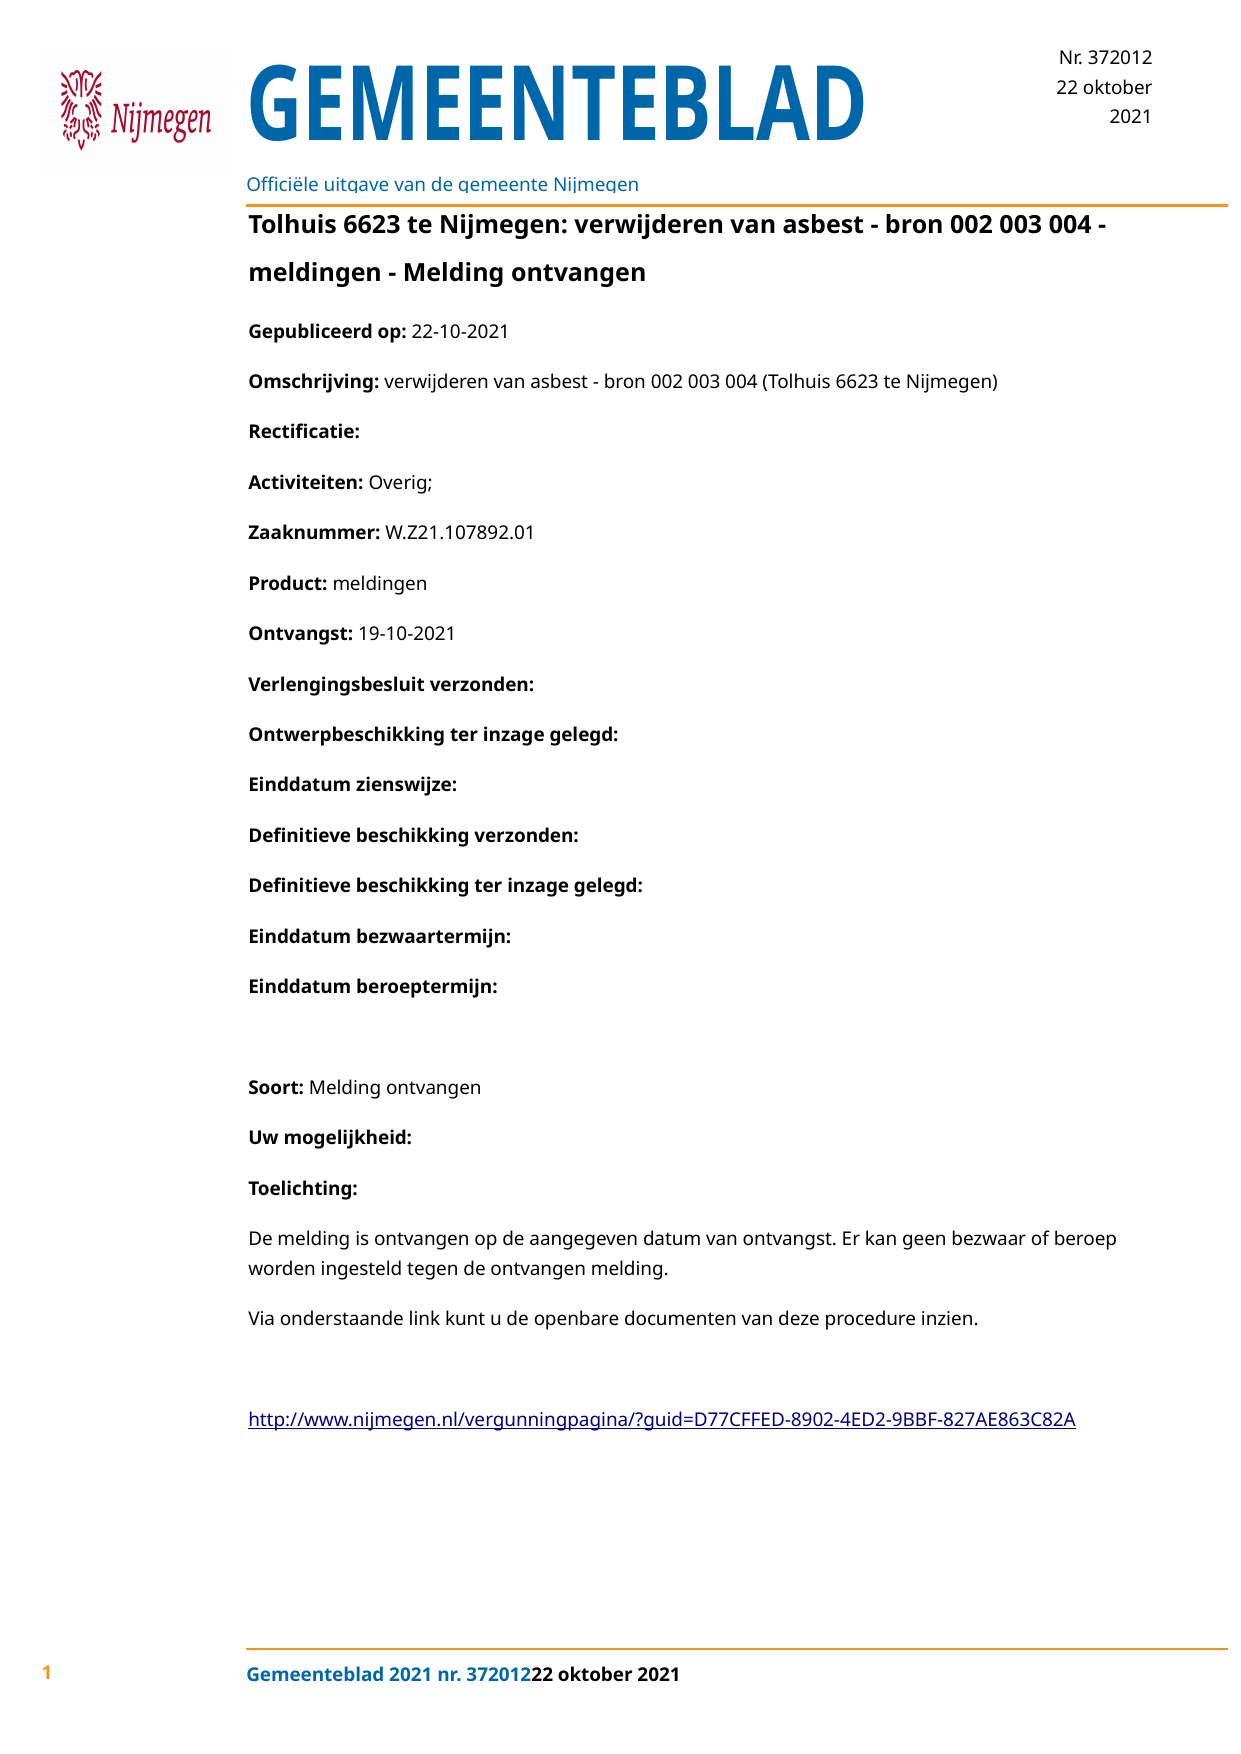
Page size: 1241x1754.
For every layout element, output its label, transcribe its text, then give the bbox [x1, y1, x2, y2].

text Activiteiten: Overig; [248, 469, 1152, 495]
text Rectificatie: [248, 419, 1152, 444]
text Tolhuis 6623 te Nijmegen: verwijderen van asbest - bron 002 003 004 - meldingen - Melding ontvangen [248, 207, 1152, 288]
text http://www.nijmegen.nl/vergunningpagina/?guid=D77CFFED-8902-4ED2-9BBF-827AE863C82A [248, 1406, 1152, 1432]
text Definitieve beschikking ter inzage gelegd: [248, 872, 1152, 898]
text Via onderstaande link kunt u de openbare documenten van deze procedure inzien. [248, 1305, 1152, 1331]
text Verlengingsbesluit verzonden: [248, 671, 1152, 697]
text Einddatum beroeptermijn: [248, 973, 1152, 999]
text De melding is ontvangen op de aangegeven datum van ontvangst. Er kan geen bezwaar of beroep worden ingesteld tegen de ontvangen melding. [248, 1225, 1152, 1281]
text Definitieve beschikking verzonden: [248, 822, 1152, 848]
text Einddatum bezwaartermijn: [248, 923, 1152, 949]
text Toelichting: [248, 1175, 1152, 1201]
text Einddatum zienswijze: [248, 772, 1152, 797]
text Uw mogelijkheid: [248, 1124, 1152, 1150]
text Gepubliceerd op: 22-10-2021 [248, 318, 1152, 344]
text Ontvangst: 19-10-2021 [248, 620, 1152, 646]
text Zaaknummer: W.Z21.107892.01 [248, 519, 1152, 545]
picture [41, 47, 231, 172]
text Soort: Melding ontvangen [248, 1074, 1152, 1100]
text Omschrijving: verwijderen van asbest - bron 002 003 004 (Tolhuis 6623 te Nijmegen) [248, 368, 1152, 394]
text Product: meldingen [248, 570, 1152, 596]
text Ontwerpbeschikking ter inzage gelegd: [248, 721, 1152, 747]
